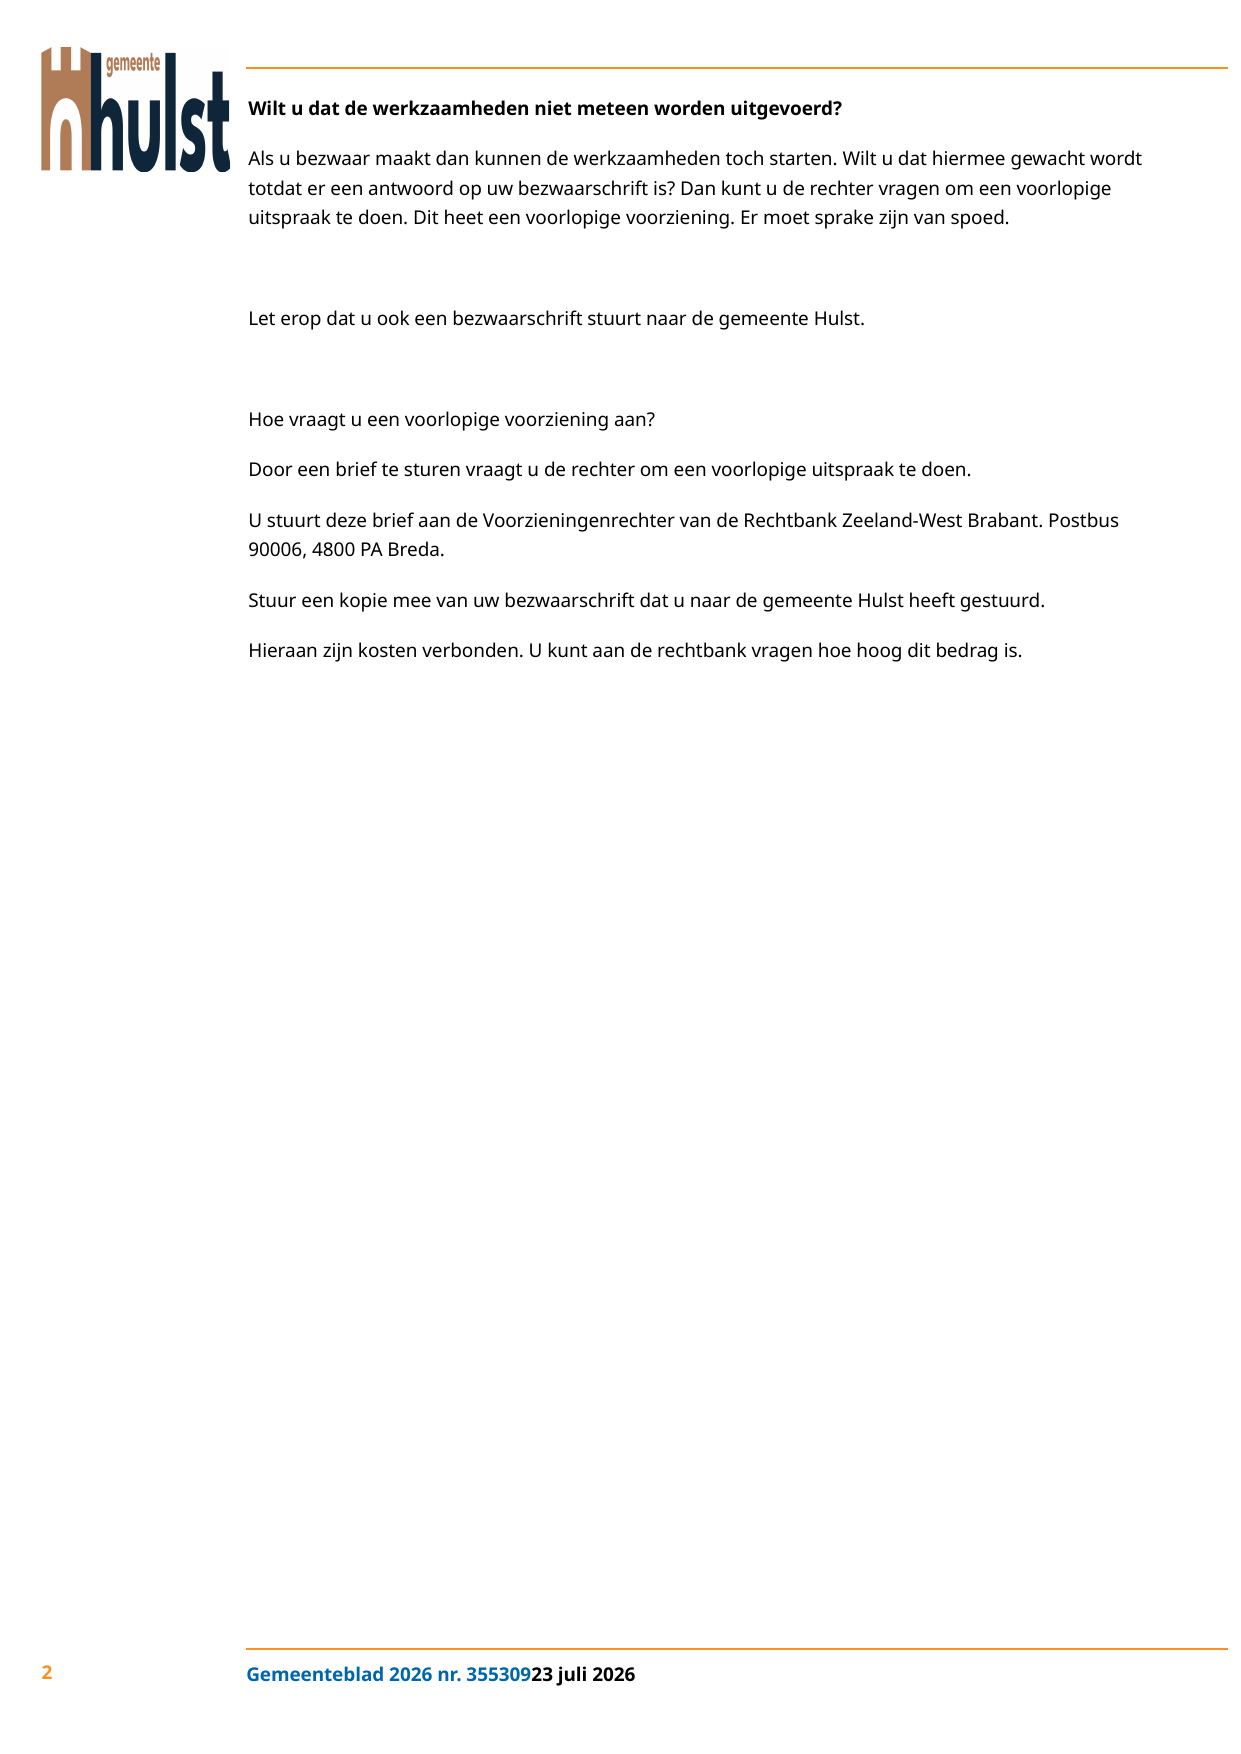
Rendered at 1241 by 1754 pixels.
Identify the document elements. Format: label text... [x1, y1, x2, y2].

text Let erop dat u ook een bezwaarschrift stuurt naar de gemeente Hulst. [248, 305, 1152, 331]
text Door een brief te sturen vraagt u de rechter om een voorlopige uitspraak te doen. [248, 456, 1152, 482]
text U stuurt deze brief aan de Voorzieningenrechter van de Rechtbank Zeeland-West Brabant. Postbus 90006, 4800 PA Breda. [248, 507, 1152, 562]
text Als u bezwaar maakt dan kunnen de werkzaamheden toch starten. Wilt u dat hiermee gewacht wordt totdat er een antwoord op uw bezwaarschrift is? Dan kunt u de rechter vragen om een voorlopige uitspraak te doen. Dit heet een voorlopige voorziening. Er moet sprake zijn van spoed. [248, 145, 1152, 230]
text Stuur een kopie mee van uw bezwaarschrift dat u naar de gemeente Hulst heeft gestuurd. [248, 587, 1152, 613]
text Hieraan zijn kosten verbonden. U kunt aan de rechtbank vragen hoe hoog dit bedrag is. [248, 637, 1152, 663]
text Hoe vraagt u een voorlopige voorziening aan? [248, 406, 1152, 432]
text Wilt u dat de werkzaamheden niet meteen worden uitgevoerd? [248, 95, 1152, 121]
picture [41, 47, 231, 172]
